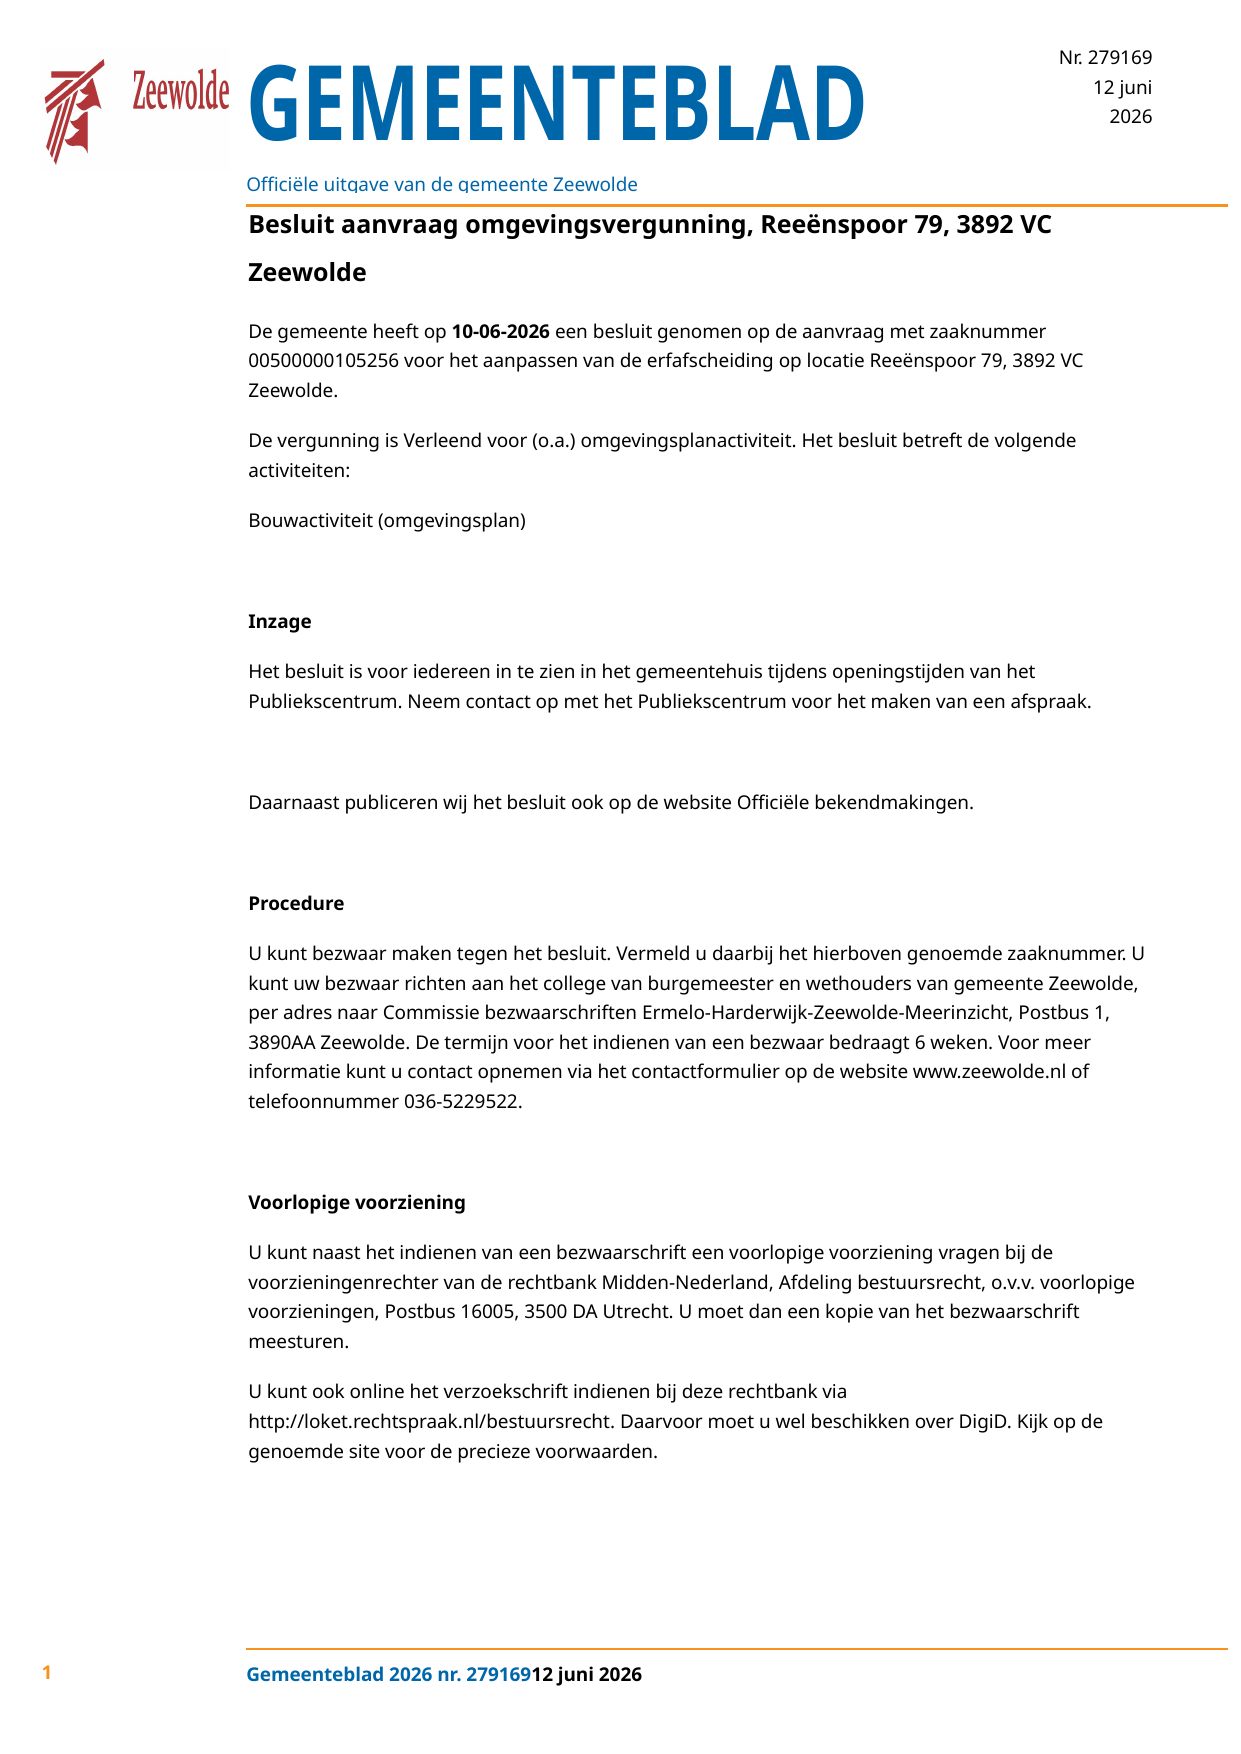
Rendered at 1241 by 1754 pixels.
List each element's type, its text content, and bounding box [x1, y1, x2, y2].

text Besluit aanvraag omgevingsvergunning, Reeënspoor 79, 3892 VC Zeewolde [248, 207, 1152, 288]
text Het besluit is voor iedereen in te zien in het gemeentehuis tijdens openingstijden van het Publiekscentrum. Neem contact op met het Publiekscentrum voor het maken van een afspraak. [248, 659, 1152, 714]
text U kunt bezwaar maken tegen het besluit. Vermeld u daarbij het hierboven genoemde zaaknummer. U kunt uw bezwaar richten aan het college van burgemeester en wethouders van gemeente Zeewolde, per adres naar Commissie bezwaarschriften Ermelo-Harderwijk-Zeewolde-Meerinzicht, Postbus 1, 3890AA Zeewolde. De termijn voor het indienen van een bezwaar bedraagt 6 weken. Voor meer informatie kunt u contact opnemen via het contactformulier op de website www.zeewolde.nl of telefoonnummer 036-5229522. [248, 940, 1152, 1114]
text U kunt naast het indienen van een bezwaarschrift een voorlopige voorziening vragen bij de voorzieningenrechter van de rechtbank Midden-Nederland, Afdeling bestuursrecht, o.v.v. voorlopige voorzieningen, Postbus 16005, 3500 DA Utrecht. U moet dan een kopie van het bezwaarschrift meesturen. [248, 1239, 1152, 1354]
text Daarnaast publiceren wij het besluit ook op de website Officiële bekendmakingen. [248, 789, 1152, 815]
text U kunt ook online het verzoekschrift indienen bij deze rechtbank via http://loket.rechtspraak.nl/bestuursrecht. Daarvoor moet u wel beschikken over DigiD. Kijk op de genoemde site voor de precieze voorwaarden. [248, 1379, 1152, 1464]
picture [41, 47, 231, 172]
text Voorlopige voorziening [248, 1189, 1152, 1215]
text De gemeente heeft op 10-06-2026 een besluit genomen op de aanvraag met zaaknummer 00500000105256 voor het aanpassen van de erfafscheiding op locatie Reeënspoor 79, 3892 VC Zeewolde. [248, 318, 1152, 403]
text Inzage [248, 608, 1152, 634]
text De vergunning is Verleend voor (o.a.) omgevingsplanactiviteit. Het besluit betreft de volgende activiteiten: [248, 427, 1152, 483]
text Bouwactiviteit (omgevingsplan) [248, 507, 1152, 533]
text Procedure [248, 890, 1152, 916]
